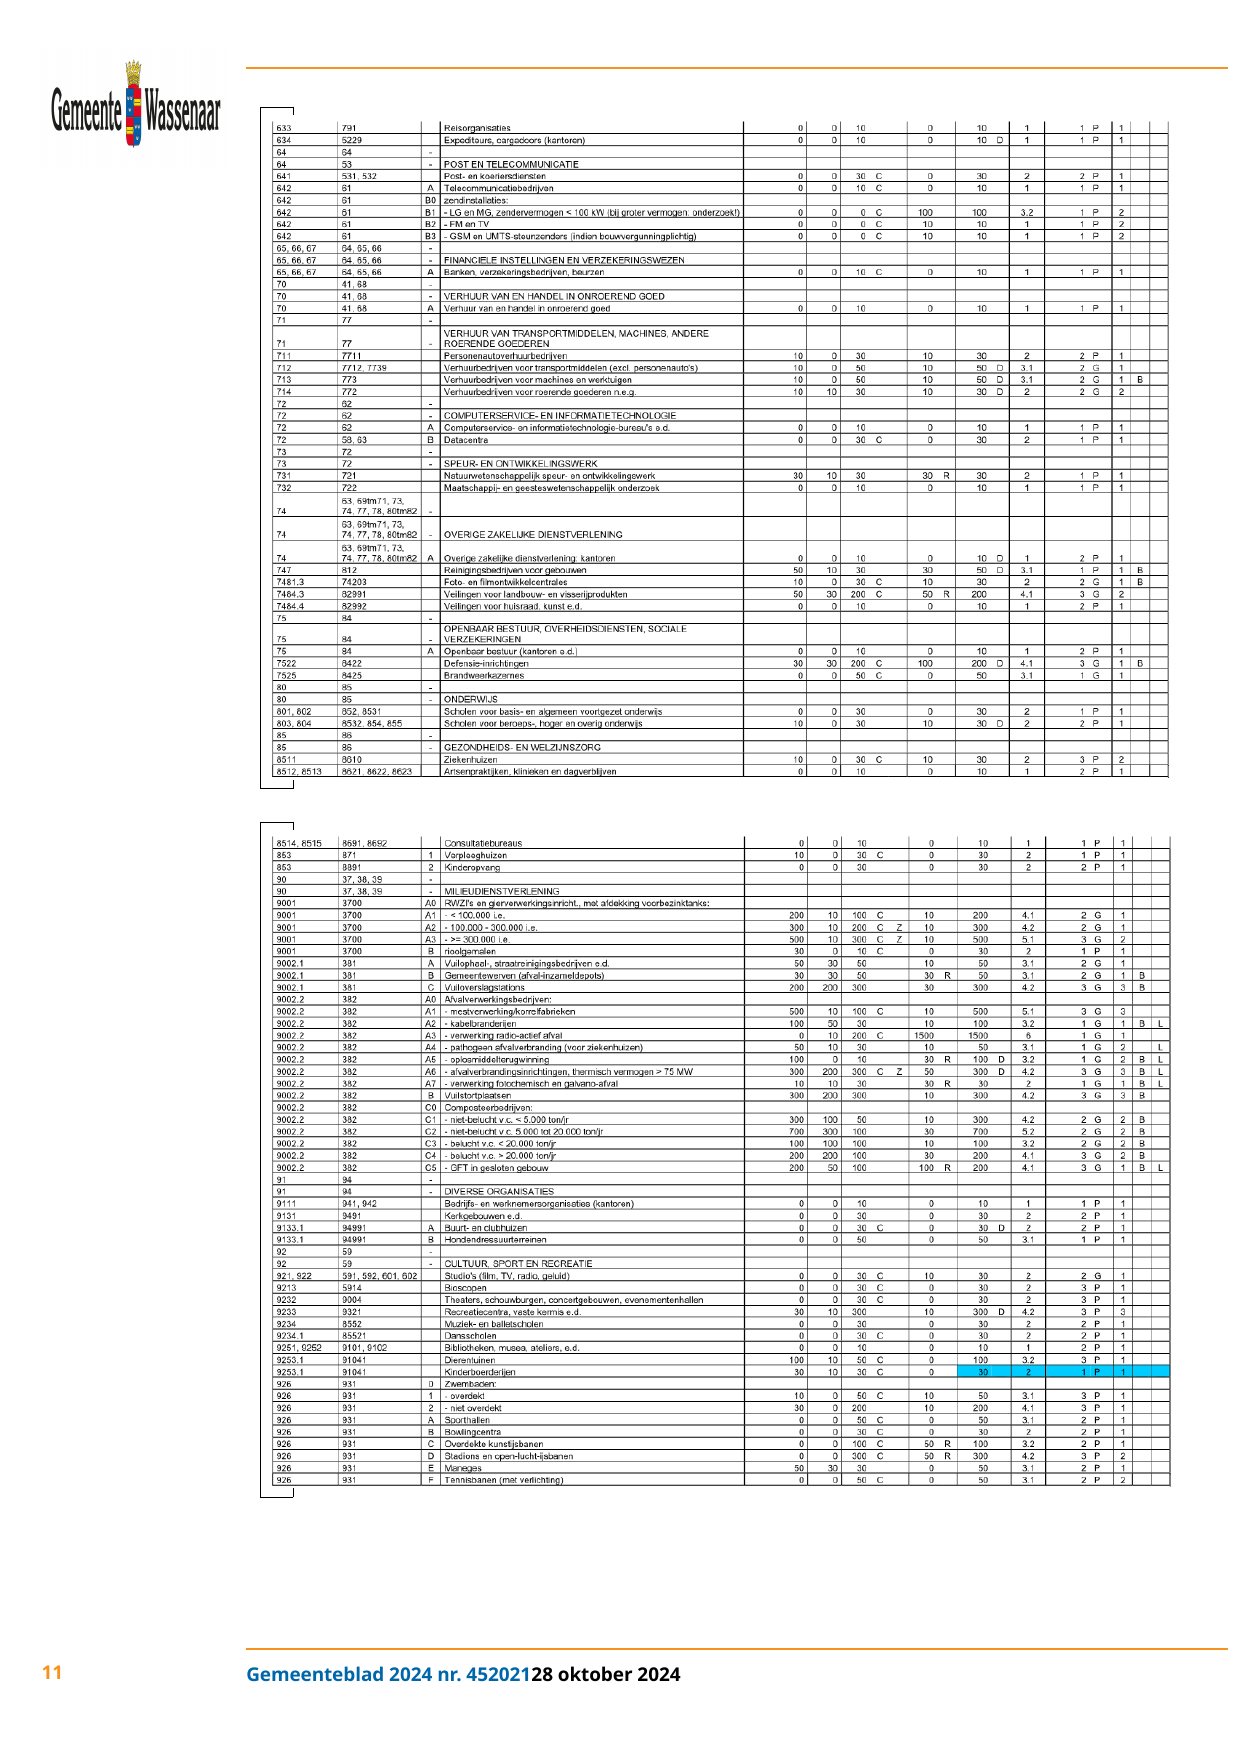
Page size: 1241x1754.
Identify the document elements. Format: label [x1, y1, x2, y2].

picture [268, 115, 1173, 780]
picture [41, 47, 231, 172]
picture [268, 830, 1173, 1488]
